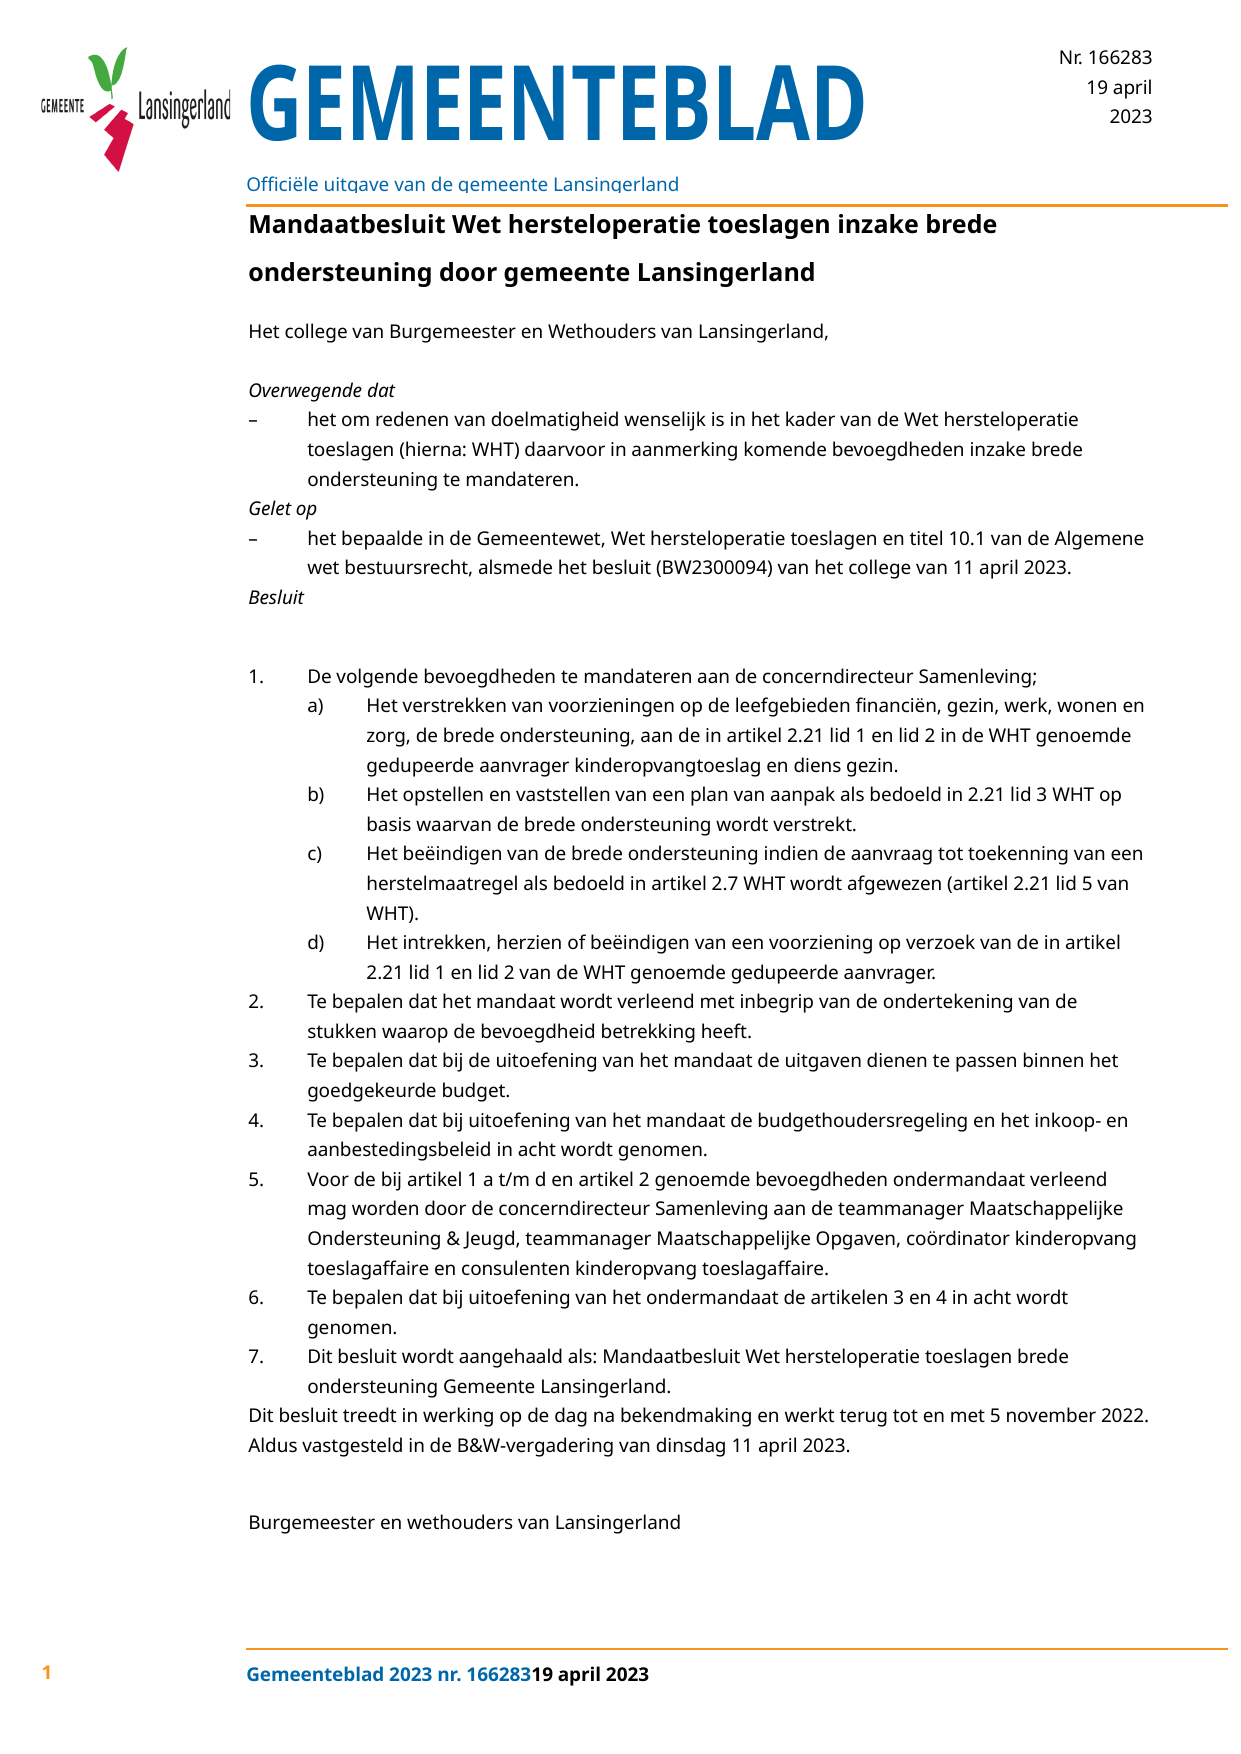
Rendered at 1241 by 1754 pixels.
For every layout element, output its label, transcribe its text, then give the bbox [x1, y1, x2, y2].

list De volgende bevoegdheden te mandateren aan de concerndirecteur Samenleving; [248, 663, 1152, 689]
text Overwegende dat [248, 377, 1152, 403]
list Dit besluit wordt aangehaald als: Mandaatbesluit Wet hersteloperatie toeslagen brede ondersteuning Gemeente Lansingerland. [248, 1343, 1152, 1399]
text Gelet op [248, 495, 1152, 521]
picture [41, 47, 231, 172]
list Het opstellen en vaststellen van een plan van aanpak als bedoeld in 2.21 lid 3 WHT op basis waarvan de brede ondersteuning wordt verstrekt. [307, 781, 1152, 837]
list Te bepalen dat bij uitoefening van het ondermandaat de artikelen 3 en 4 in acht wordt genomen. [248, 1284, 1152, 1339]
text Het college van Burgemeester en Wethouders van Lansingerland, [248, 318, 1152, 344]
list Te bepalen dat bij uitoefening van het mandaat de budgethoudersregeling en het inkoop- en aanbestedingsbeleid in acht wordt genomen. [248, 1107, 1152, 1162]
text Aldus vastgesteld in de B&W-vergadering van dinsdag 11 april 2023. [248, 1432, 1152, 1458]
list Te bepalen dat het mandaat wordt verleend met inbegrip van de ondertekening van de stukken waarop de bevoegdheid betrekking heeft. [248, 988, 1152, 1044]
text Dit besluit treedt in werking op de dag na bekendmaking en werkt terug tot en met 5 november 2022. [248, 1403, 1152, 1428]
list Het verstrekken van voorzieningen op de leefgebieden financiën, gezin, werk, wonen en zorg, de brede ondersteuning, aan de in artikel 2.21 lid 1 en lid 2 in de WHT genoemde gedupeerde aanvrager kinderopvangtoeslag en diens gezin. [307, 693, 1152, 777]
text Burgemeester en wethouders van Lansingerland [248, 1509, 1152, 1535]
list Het beëindigen van de brede ondersteuning indien de aanvraag tot toekenning van een herstelmaatregel als bedoeld in artikel 2.7 WHT wordt afgewezen (artikel 2.21 lid 5 van WHT). [307, 841, 1152, 925]
list Het intrekken, herzien of beëindigen van een voorziening op verzoek van de in artikel 2.21 lid 1 en lid 2 van de WHT genoemde gedupeerde aanvrager. [307, 929, 1152, 984]
list Voor de bij artikel 1 a t/m d en artikel 2 genoemde bevoegdheden ondermandaat verleend mag worden door de concerndirecteur Samenleving aan de teammanager Maatschappelijke Ondersteuning & Jeugd, teammanager Maatschappelijke Opgaven, coördinator kinderopvang toeslagaffaire en consulenten kinderopvang toeslagaffaire. [248, 1166, 1152, 1280]
list het om redenen van doelmatigheid wenselijk is in het kader van de Wet hersteloperatie toeslagen (hierna: WHT) daarvoor in aanmerking komende bevoegdheden inzake brede ondersteuning te mandateren. [248, 407, 1152, 492]
list het bepaalde in de Gemeentewet, Wet hersteloperatie toeslagen en titel 10.1 van de Algemene wet bestuursrecht, alsmede het besluit (BW2300094) van het college van 11 april 2023. [248, 525, 1152, 580]
text Besluit [248, 584, 1152, 610]
list Te bepalen dat bij de uitoefening van het mandaat de uitgaven dienen te passen binnen het goedgekeurde budget. [248, 1048, 1152, 1103]
text Mandaatbesluit Wet hersteloperatie toeslagen inzake brede ondersteuning door gemeente Lansingerland [248, 207, 1152, 288]
